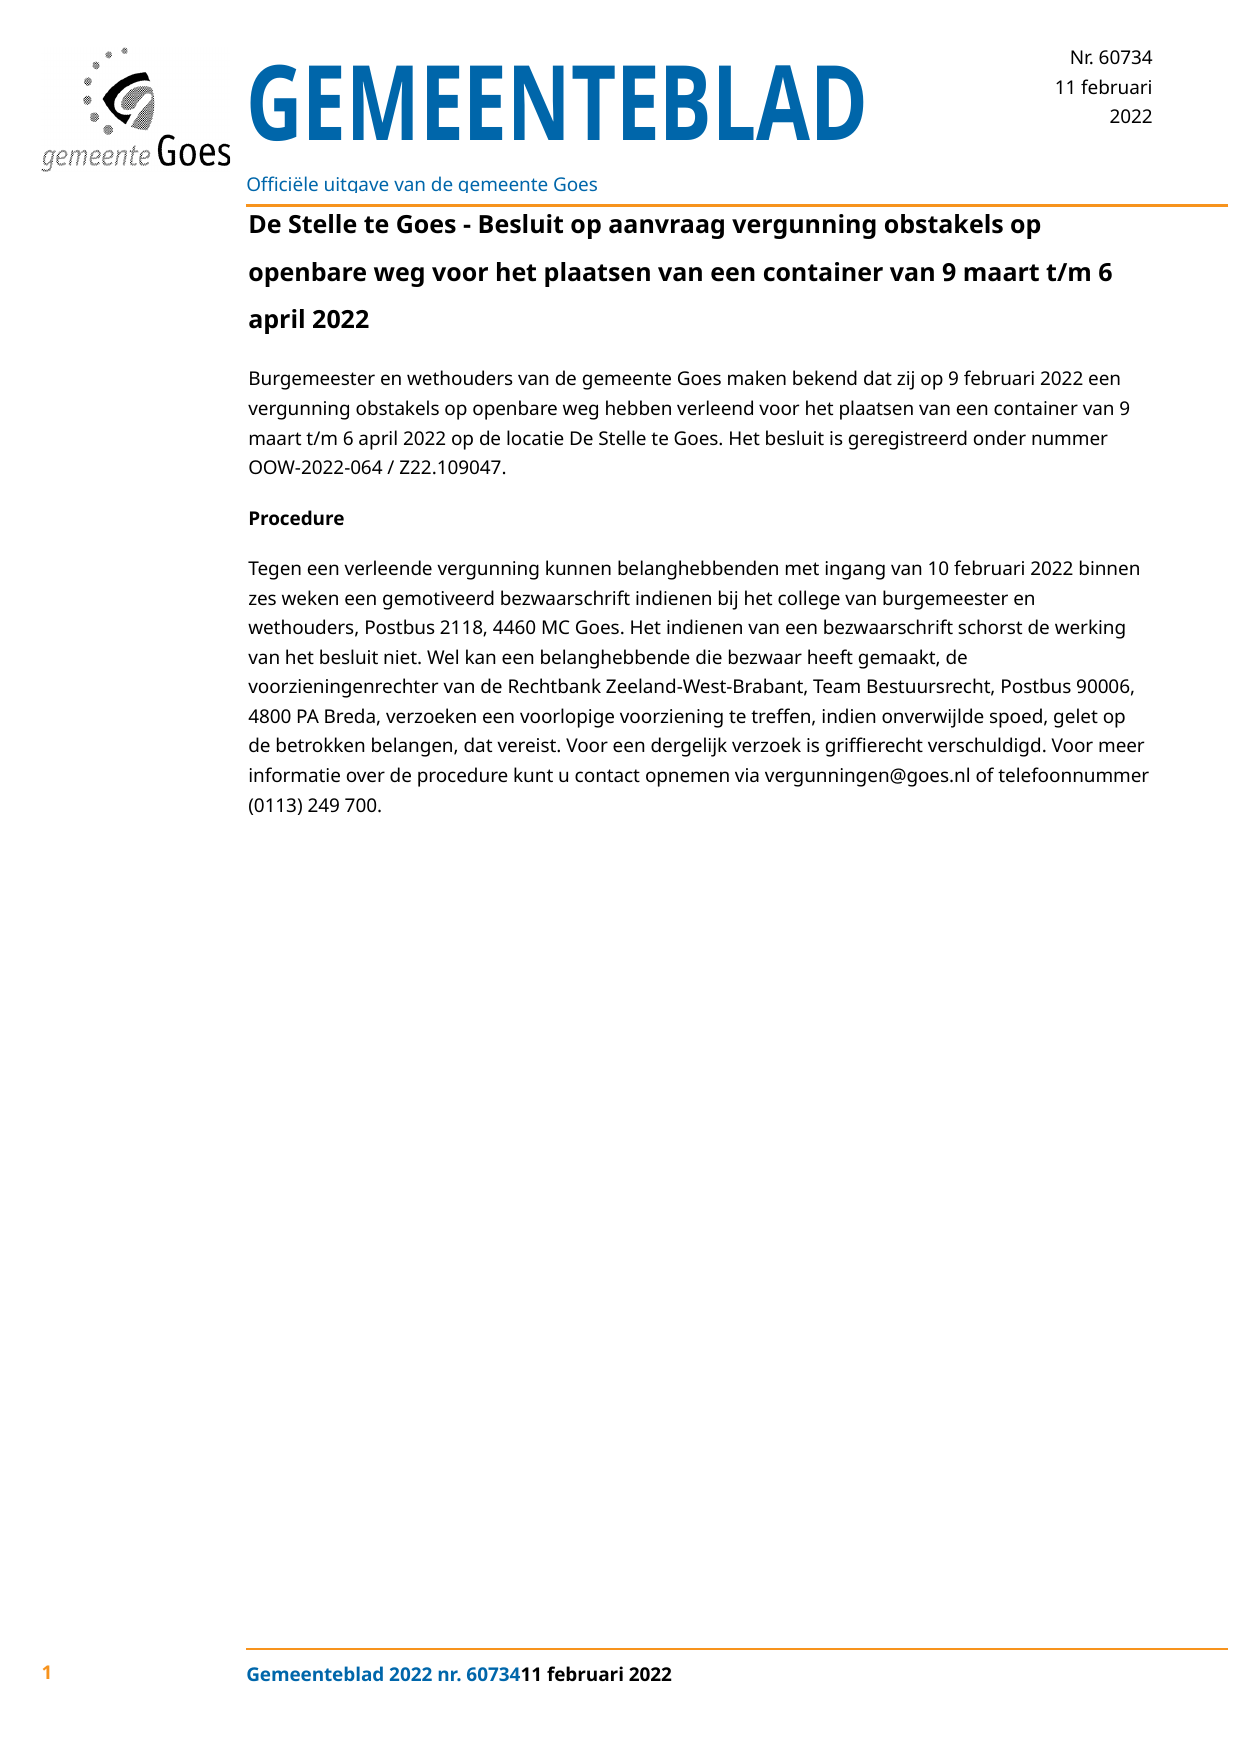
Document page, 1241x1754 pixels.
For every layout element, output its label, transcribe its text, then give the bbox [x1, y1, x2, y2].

text Tegen een verleende vergunning kunnen belanghebbenden met ingang van 10 februari 2022 binnen zes weken een gemotiveerd bezwaarschrift indienen bij het college van burgemeester en wethouders, Postbus 2118, 4460 MC Goes. Het indienen van een bezwaarschrift schorst de werking van het besluit niet. Wel kan een belanghebbende die bezwaar heeft gemaakt, de voorzieningenrechter van de Rechtbank Zeeland-West-Brabant, Team Bestuursrecht, Postbus 90006, 4800 PA Breda, verzoeken een voorlopige voorziening te treffen, indien onverwijlde spoed, gelet op de betrokken belangen, dat vereist. Voor een dergelijk verzoek is griffierecht verschuldigd. Voor meer informatie over de procedure kunt u contact opnemen via vergunningen@goes.nl of telefoonnummer (0113) 249 700. [248, 555, 1152, 817]
text Procedure [248, 505, 1152, 530]
text De Stelle te Goes - Besluit op aanvraag vergunning obstakels op openbare weg voor het plaatsen van een container van 9 maart t/m 6 april 2022 [248, 207, 1152, 336]
picture [41, 47, 231, 172]
text Burgemeester en wethouders van de gemeente Goes maken bekend dat zij op 9 februari 2022 een vergunning obstakels op openbare weg hebben verleend voor het plaatsen van een container van 9 maart t/m 6 april 2022 op de locatie De Stelle te Goes. Het besluit is geregistreerd onder nummer OOW-2022-064 / Z22.109047. [248, 366, 1152, 480]
